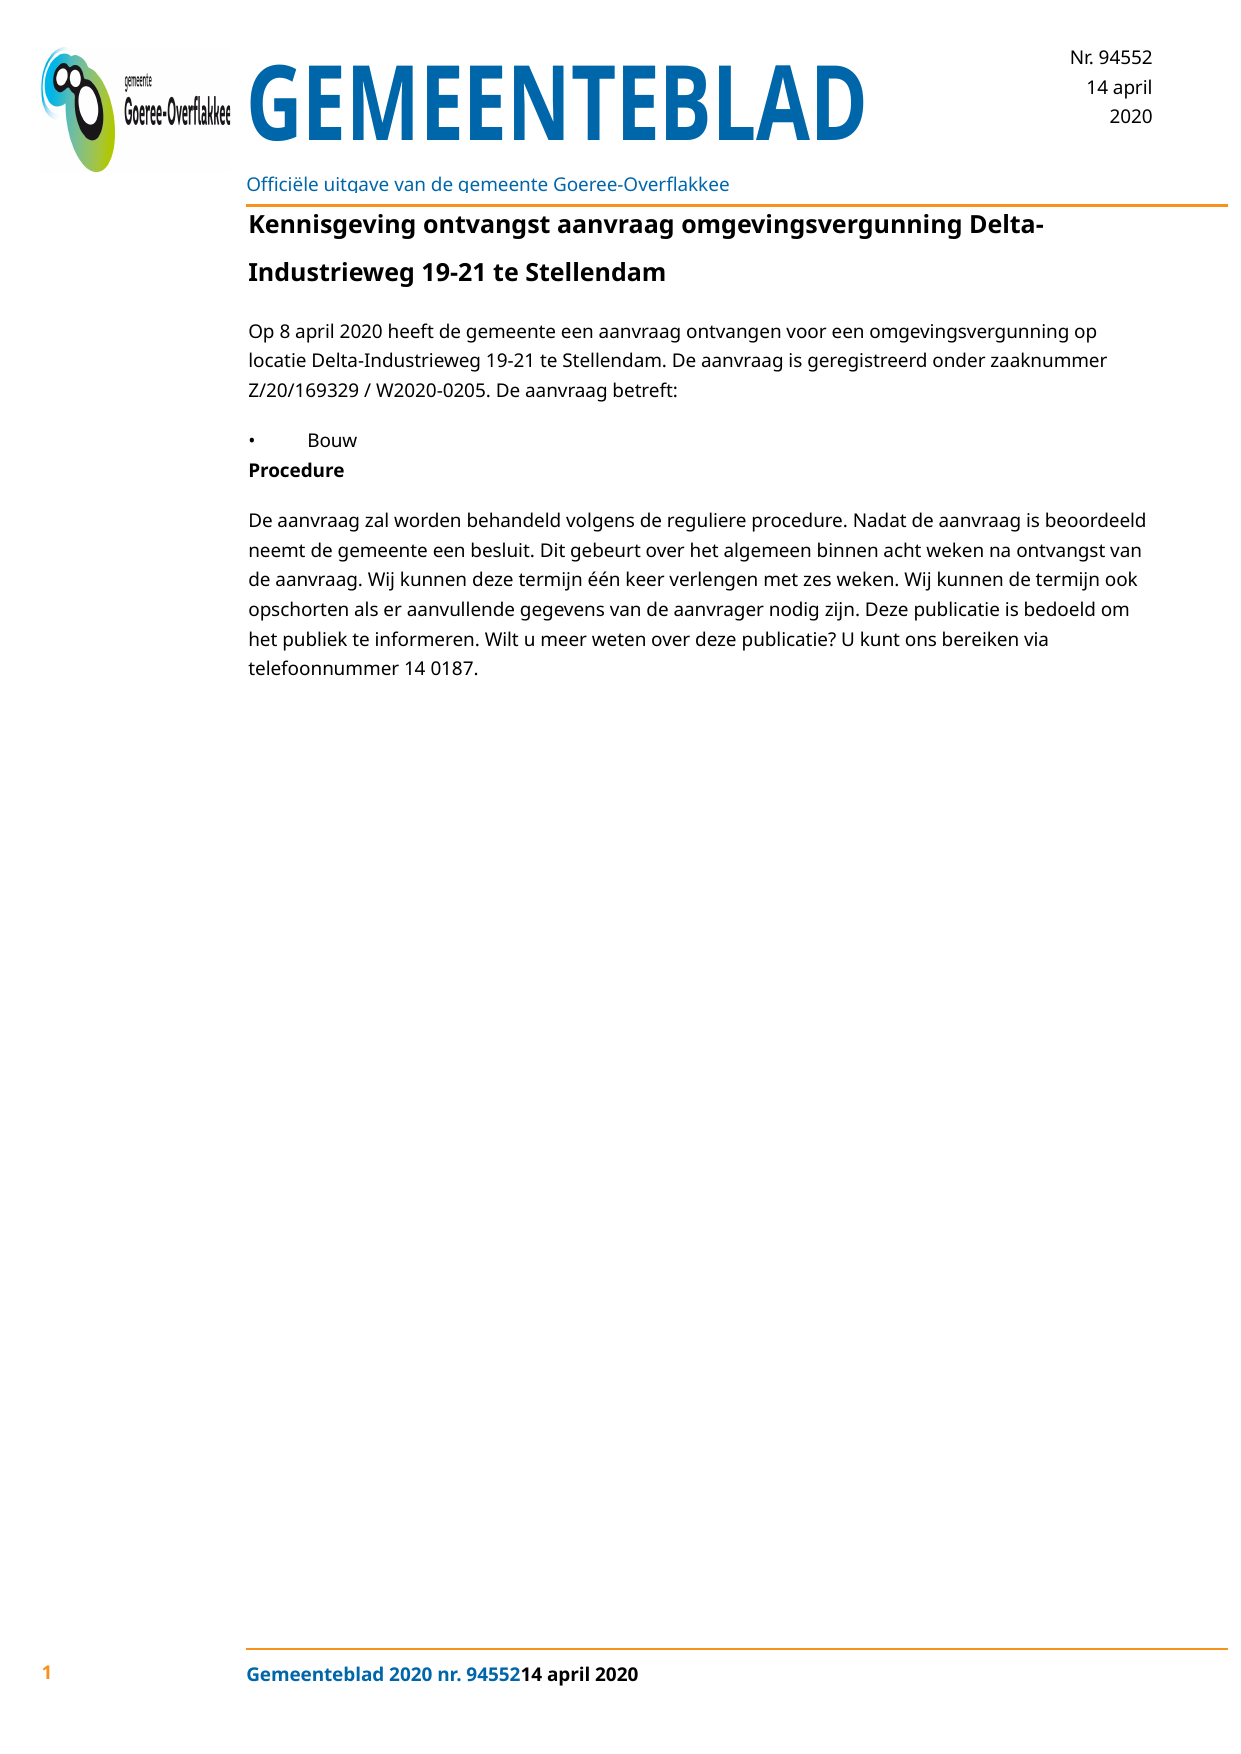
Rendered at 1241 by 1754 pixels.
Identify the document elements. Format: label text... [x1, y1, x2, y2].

text De aanvraag zal worden behandeld volgens de reguliere procedure. Nadat de aanvraag is beoordeeld neemt de gemeente een besluit. Dit gebeurt over het algemeen binnen acht weken na ontvangst van de aanvraag. Wij kunnen deze termijn één keer verlengen met zes weken. Wij kunnen de termijn ook opschorten als er aanvullende gegevens van de aanvrager nodig zijn. Deze publicatie is bedoeld om het publiek te informeren. Wilt u meer weten over deze publicatie? U kunt ons bereiken via telefoonnummer 14 0187. [248, 507, 1152, 681]
list Bouw [248, 427, 1152, 453]
picture [41, 47, 231, 172]
text Kennisgeving ontvangst aanvraag omgevingsvergunning Delta-Industrieweg 19-21 te Stellendam [248, 207, 1152, 288]
text Procedure [248, 457, 1152, 483]
text Op 8 april 2020 heeft de gemeente een aanvraag ontvangen voor een omgevingsvergunning op locatie Delta-Industrieweg 19-21 te Stellendam. De aanvraag is geregistreerd onder zaaknummer Z/20/169329 / W2020-0205. De aanvraag betreft: [248, 318, 1152, 403]
